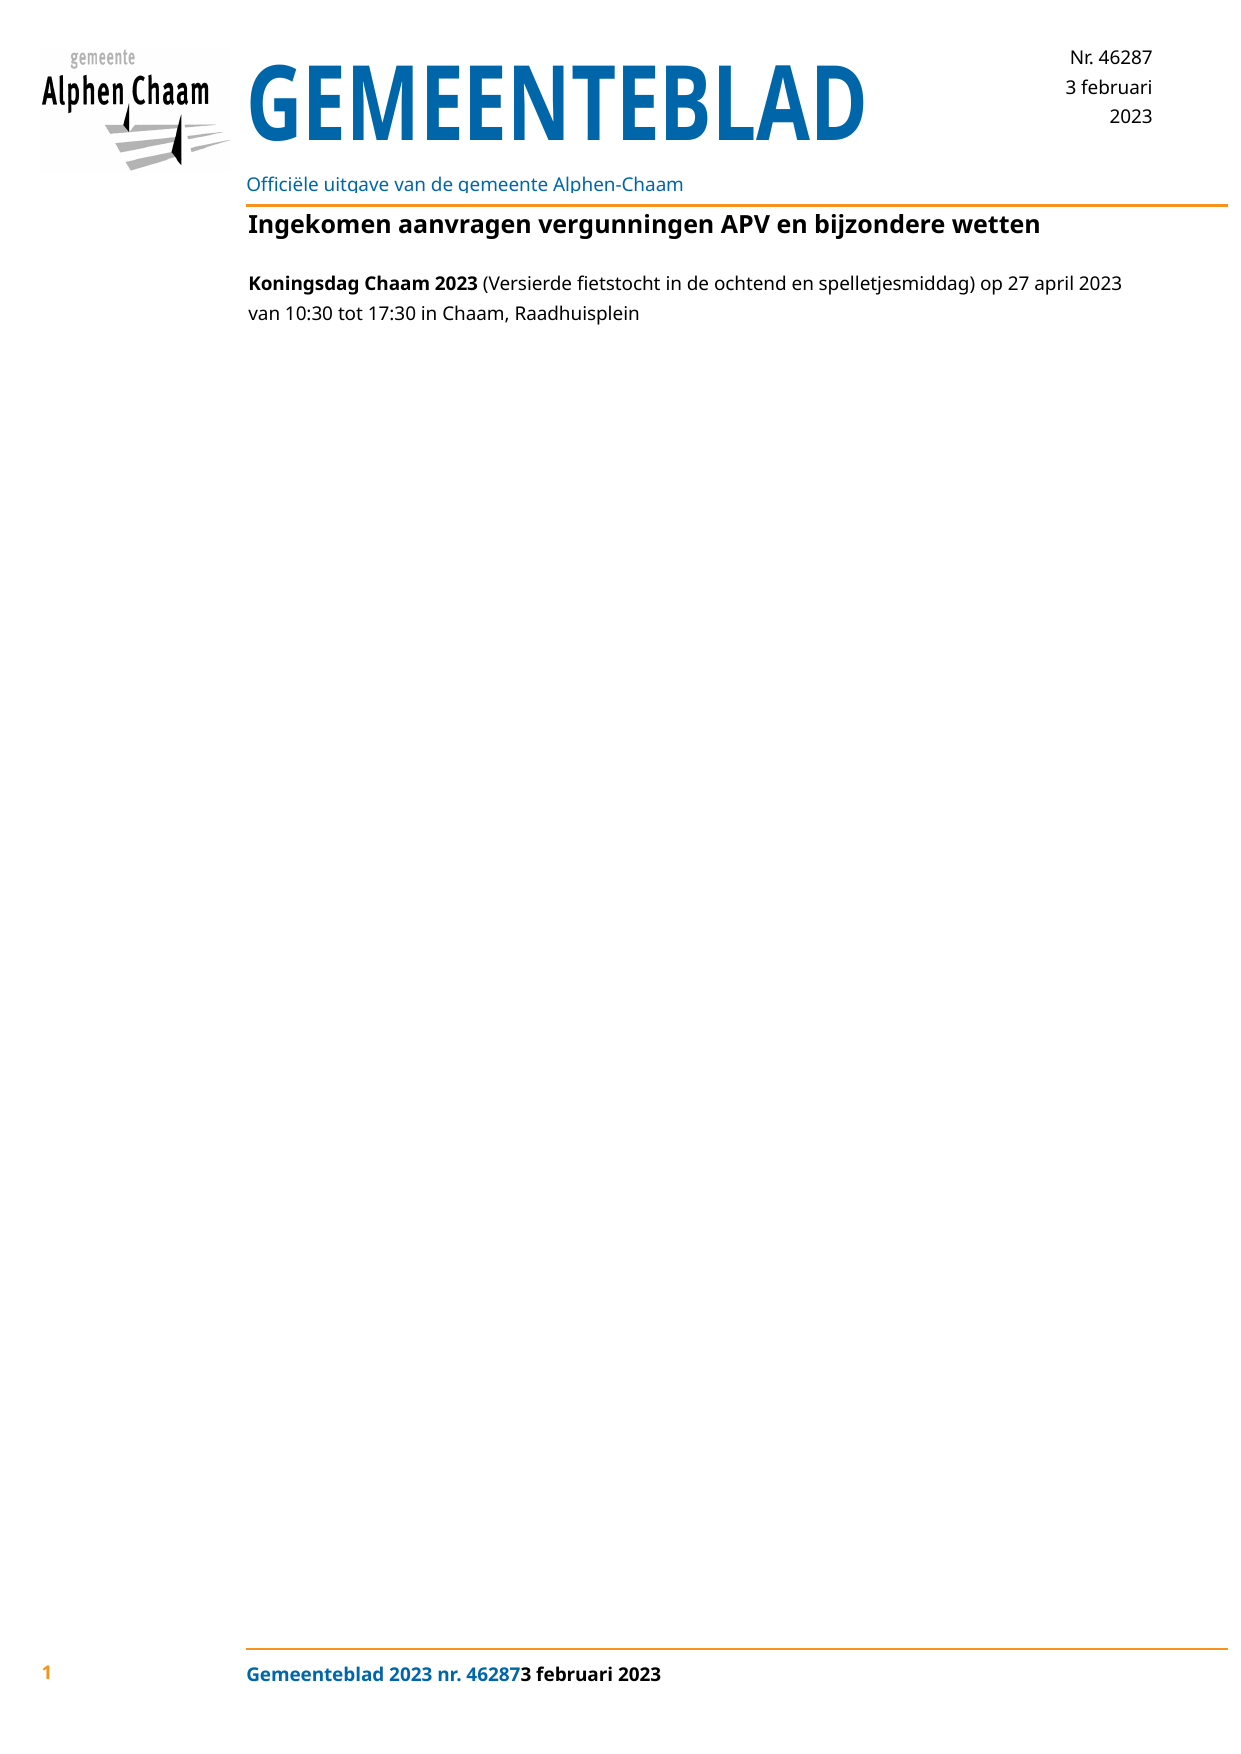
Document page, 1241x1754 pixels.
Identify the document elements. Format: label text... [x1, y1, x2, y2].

picture [41, 47, 231, 172]
text Ingekomen aanvragen vergunningen APV en bijzondere wetten [248, 207, 1152, 241]
text Koningsdag Chaam 2023 (Versierde fietstocht in de ochtend en spelletjesmiddag) op 27 april 2023 van 10:30 tot 17:30 in Chaam, Raadhuisplein [248, 270, 1152, 326]
